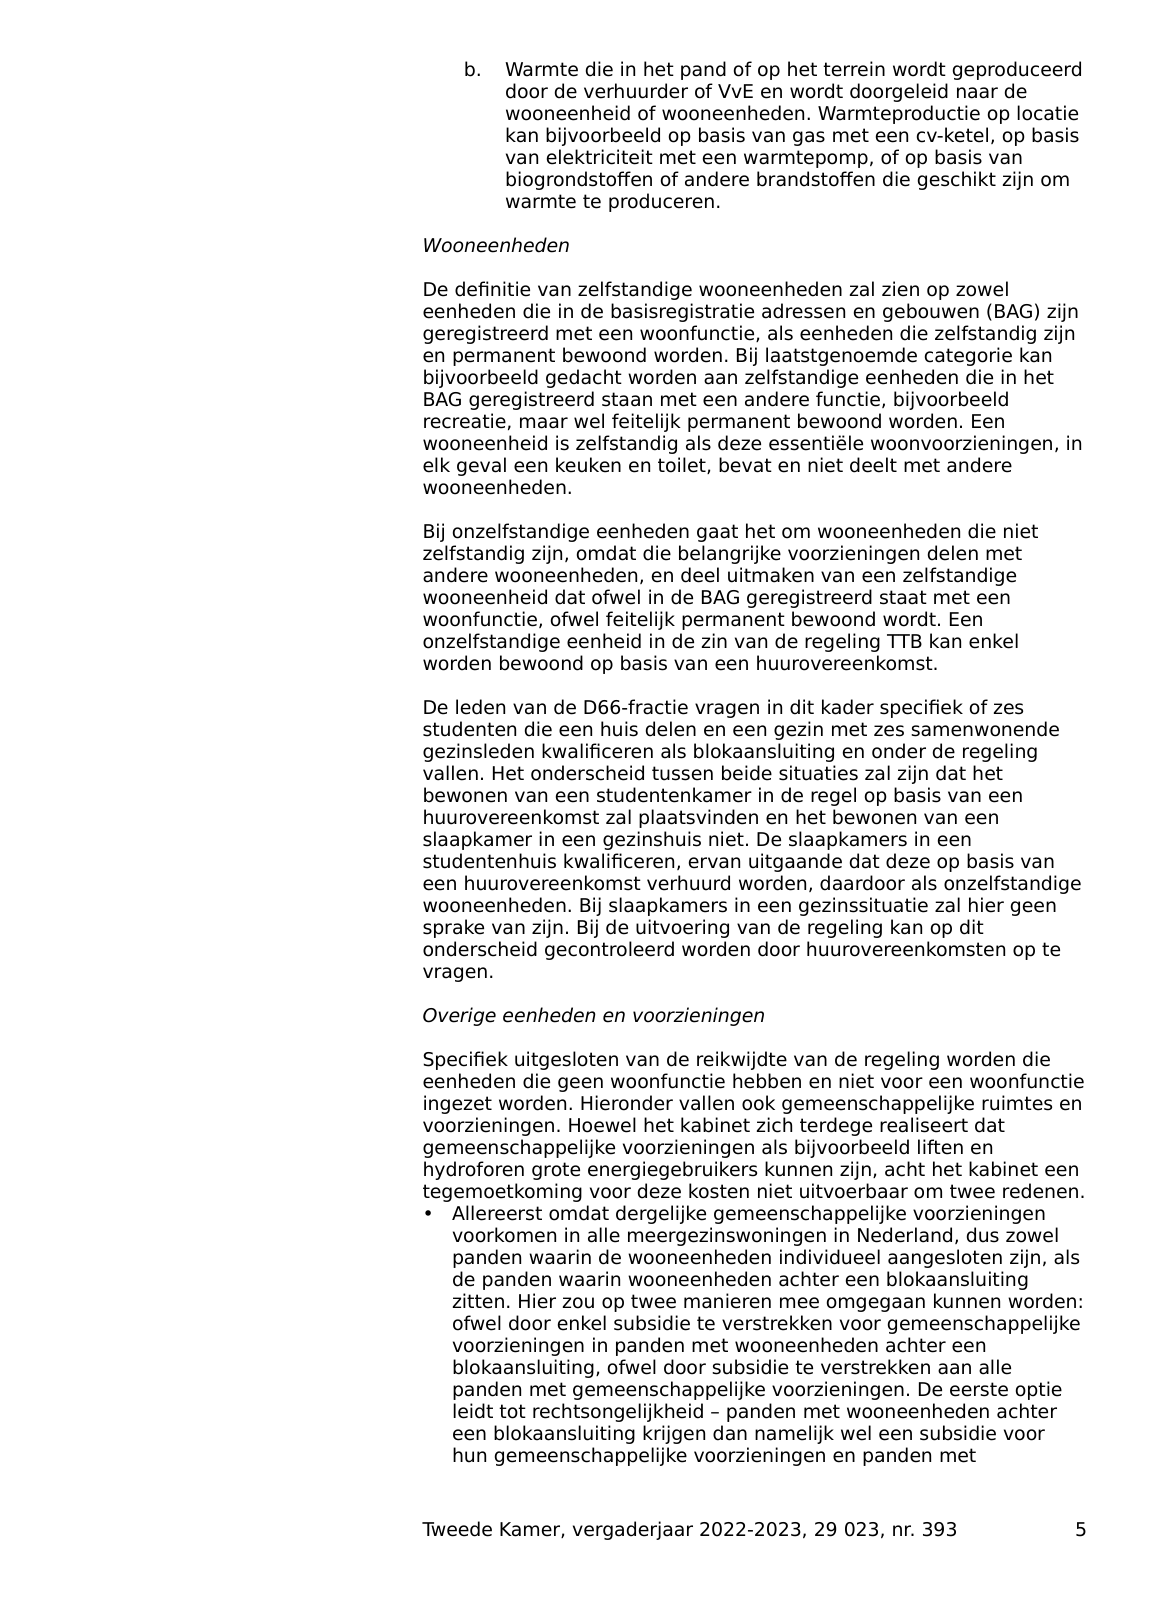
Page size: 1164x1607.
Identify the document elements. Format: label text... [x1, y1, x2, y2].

text De leden van de D66-fractie vragen in dit kader specifiek of zes studenten die een huis delen en een gezin met zes samenwonende gezinsleden kwalificeren als blokaansluiting en onder de regeling vallen. Het onderscheid tussen beide situaties zal zijn dat het bewonen van een studentenkamer in de regel op basis van een huurovereenkomst zal plaatsvinden en het bewonen van een slaapkamer in een gezinshuis niet. De slaapkamers in een studentenhuis kwalificeren, ervan uitgaande dat deze op basis van een huurovereenkomst verhuurd worden, daardoor als onzelfstandige wooneenheden. Bij slaapkamers in een gezinssituatie zal hier geen sprake van zijn. Bij de uitvoering van de regeling kan op dit onderscheid gecontroleerd worden door huurovereenkomsten op te vragen. [422, 697, 1087, 983]
subtitle Overige eenheden en voorzieningen [422, 1005, 1087, 1027]
subtitle Wooneenheden [422, 235, 1087, 257]
text Specifiek uitgesloten van de reikwijdte van de regeling worden die eenheden die geen woonfunctie hebben en niet voor een woonfunctie ingezet worden. Hieronder vallen ook gemeenschappelijke ruimtes en voorzieningen. Hoewel het kabinet zich terdege realiseert dat gemeenschappelijke voorzieningen als bijvoorbeeld liften en hydroforen grote energiegebruikers kunnen zijn, acht het kabinet een tegemoetkoming voor deze kosten niet uitvoerbaar om twee redenen. [422, 1049, 1087, 1203]
text • Allereerst omdat dergelijke gemeenschappelijke voorzieningen voorkomen in alle meergezinswoningen in Nederland, dus zowel panden waarin de wooneenheden individueel aangesloten zijn, als de panden waarin wooneenheden achter een blokaansluiting zitten. Hier zou op twee manieren mee omgegaan kunnen worden: ofwel door enkel subsidie te verstrekken voor gemeenschappelijke voorzieningen in panden met wooneenheden achter een blokaansluiting, ofwel door subsidie te verstrekken aan alle panden met gemeenschappelijke voorzieningen. De eerste optie leidt tot rechtsongelijkheid – panden met wooneenheden achter een blokaansluiting krijgen dan namelijk wel een subsidie voor hun gemeenschappelijke voorzieningen en panden met [422, 1203, 1087, 1467]
text b. Warmte die in het pand of op het terrein wordt geproduceerd door de verhuurder of VvE en wordt doorgeleid naar de wooneenheid of wooneenheden. Warmteproductie op locatie kan bijvoorbeeld op basis van gas met een cv-ketel, op basis van elektriciteit met een warmtepomp, of op basis van biogrondstoffen of andere brandstoffen die geschikt zijn om warmte te produceren. [464, 59, 1087, 213]
text De definitie van zelfstandige wooneenheden zal zien op zowel eenheden die in de basisregistratie adressen en gebouwen (BAG) zijn geregistreerd met een woonfunctie, als eenheden die zelfstandig zijn en permanent bewoond worden. Bij laatstgenoemde categorie kan bijvoorbeeld gedacht worden aan zelfstandige eenheden die in het BAG geregistreerd staan met een andere functie, bijvoorbeeld recreatie, maar wel feitelijk permanent bewoond worden. Een wooneenheid is zelfstandig als deze essentiële woonvoorzieningen, in elk geval een keuken en toilet, bevat en niet deelt met andere wooneenheden. [422, 279, 1087, 499]
text Bij onzelfstandige eenheden gaat het om wooneenheden die niet zelfstandig zijn, omdat die belangrijke voorzieningen delen met andere wooneenheden, en deel uitmaken van een zelfstandige wooneenheid dat ofwel in de BAG geregistreerd staat met een woonfunctie, ofwel feitelijk permanent bewoond wordt. Een onzelfstandige eenheid in de zin van de regeling TTB kan enkel worden bewoond op basis van een huurovereenkomst. [422, 521, 1087, 675]
